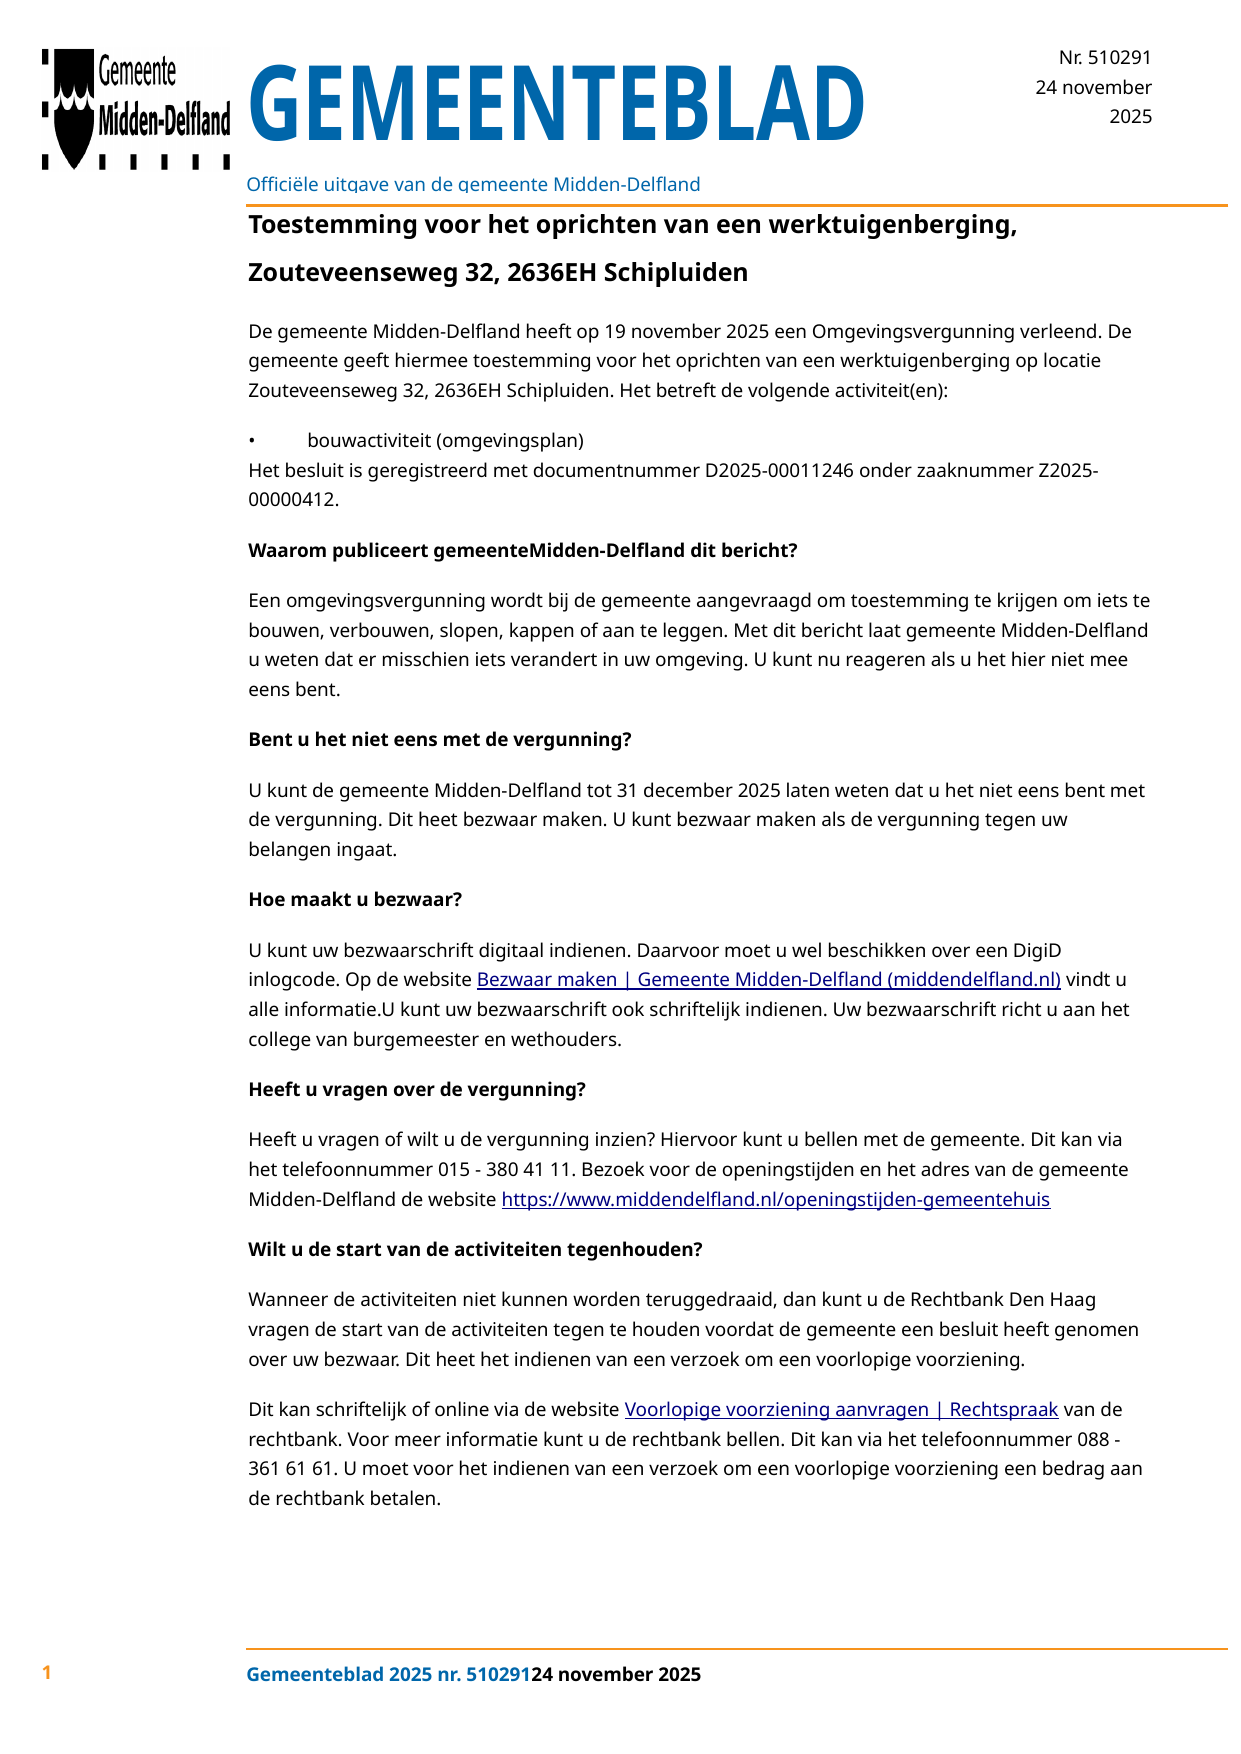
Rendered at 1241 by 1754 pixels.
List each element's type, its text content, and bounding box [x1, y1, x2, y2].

text Het besluit is geregistreerd met documentnummer D2025-00011246 onder zaaknummer Z2025-00000412. [248, 457, 1152, 512]
text Wanneer de activiteiten niet kunnen worden teruggedraaid, dan kunt u de Rechtbank Den Haag vragen de start van de activiteiten tegen te houden voordat de gemeente een besluit heeft genomen over uw bezwaar. Dit heet het indienen van een verzoek om een voorlopige voorziening. [248, 1287, 1152, 1372]
text Wilt u de start van de activiteiten tegenhouden? [248, 1236, 1152, 1262]
text De gemeente Midden-Delfland heeft op 19 november 2025 een Omgevingsvergunning verleend. De gemeente geeft hiermee toestemming voor het oprichten van een werktuigenberging op locatie Zouteveenseweg 32, 2636EH Schipluiden. Het betreft de volgende activiteit(en): [248, 318, 1152, 403]
list bouwactiviteit (omgevingsplan) [248, 427, 1152, 453]
text U kunt de gemeente Midden-Delfland tot 31 december 2025 laten weten dat u het niet eens bent met de vergunning. Dit heet bezwaar maken. U kunt bezwaar maken als de vergunning tegen uw belangen ingaat. [248, 777, 1152, 862]
text Waarom publiceert gemeenteMidden-Delfland dit bericht? [248, 537, 1152, 563]
text Toestemming voor het oprichten van een werktuigenberging, Zouteveenseweg 32, 2636EH Schipluiden [248, 207, 1152, 288]
text Dit kan schriftelijk of online via de website Voorlopige voorziening aanvragen | Rechtspraak van de rechtbank. Voor meer informatie kunt u de rechtbank bellen. Dit kan via het telefoonnummer 088 - 361 61 61. U moet voor het indienen van een verzoek om een voorlopige voorziening een bedrag aan de rechtbank betalen. [248, 1396, 1152, 1511]
text Heeft u vragen of wilt u de vergunning inzien? Hiervoor kunt u bellen met de gemeente. Dit kan via het telefoonnummer 015 - 380 41 11. Bezoek voor de openingstijden en het adres van de gemeente Midden-Delfland de website https://www.middendelfland.nl/openingstijden-gemeentehuis [248, 1127, 1152, 1212]
text Bent u het niet eens met de vergunning? [248, 727, 1152, 752]
text Een omgevingsvergunning wordt bij de gemeente aangevraagd om toestemming te krijgen om iets te bouwen, verbouwen, slopen, kappen of aan te leggen. Met dit bericht laat gemeente Midden-Delfland u weten dat er misschien iets verandert in uw omgeving. U kunt nu reageren als u het hier niet mee eens bent. [248, 587, 1152, 702]
text Heeft u vragen over de vergunning? [248, 1076, 1152, 1102]
picture [41, 47, 231, 172]
text Hoe maakt u bezwaar? [248, 887, 1152, 912]
text U kunt uw bezwaarschrift digitaal indienen. Daarvoor moet u wel beschikken over een DigiD inlogcode. Op de website Bezwaar maken | Gemeente Midden-Delfland (middendelfland.nl) vindt u alle informatie.U kunt uw bezwaarschrift ook schriftelijk indienen. Uw bezwaarschrift richt u aan het college van burgemeester en wethouders. [248, 937, 1152, 1052]
